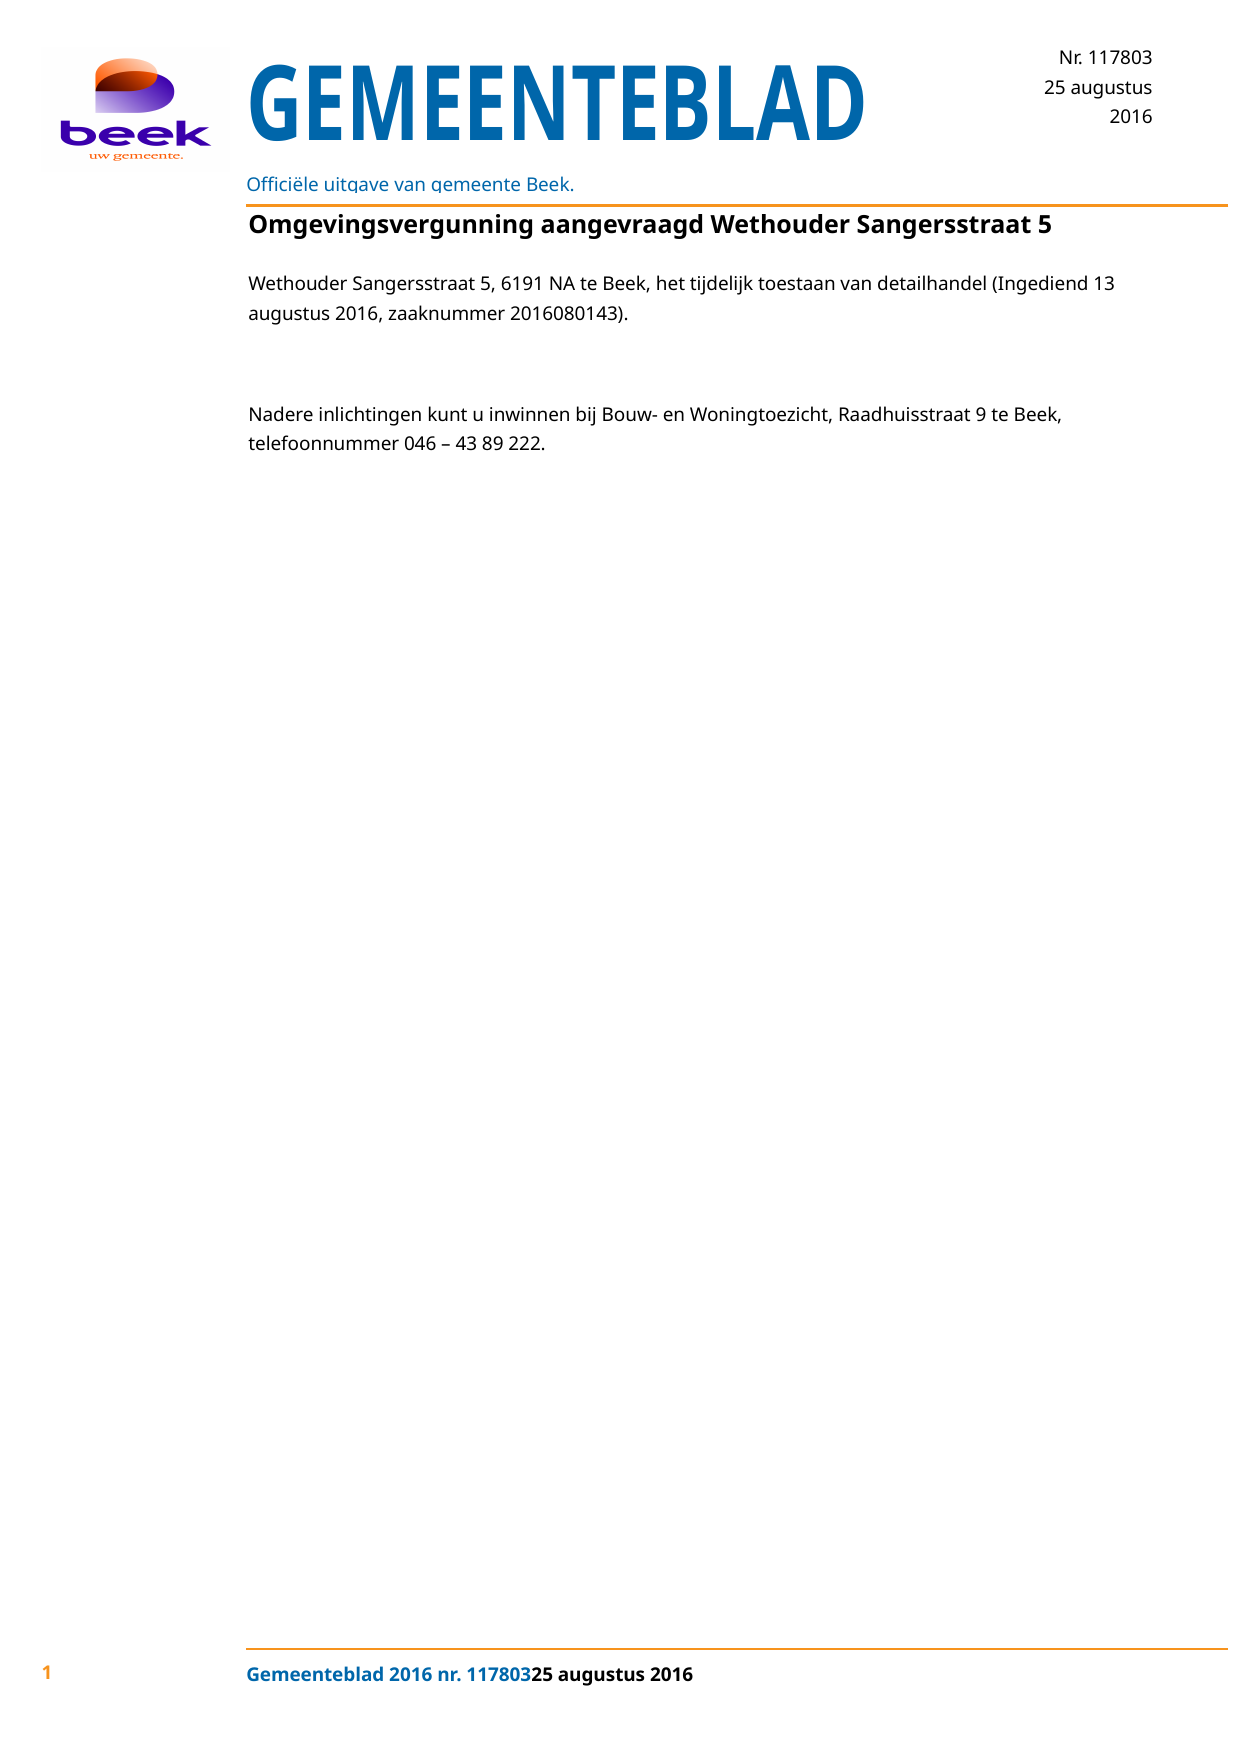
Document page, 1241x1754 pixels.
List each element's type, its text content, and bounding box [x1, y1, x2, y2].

picture [41, 47, 231, 172]
text Omgevingsvergunning aangevraagd Wethouder Sangersstraat 5 [248, 207, 1152, 241]
text Wethouder Sangersstraat 5, 6191 NA te Beek, het tijdelijk toestaan van detailhandel (Ingediend 13 augustus 2016, zaaknummer 2016080143). [248, 270, 1152, 326]
text Nadere inlichtingen kunt u inwinnen bij Bouw- en Woningtoezicht, Raadhuisstraat 9 te Beek, telefoonnummer 046 – 43 89 222. [248, 401, 1152, 456]
